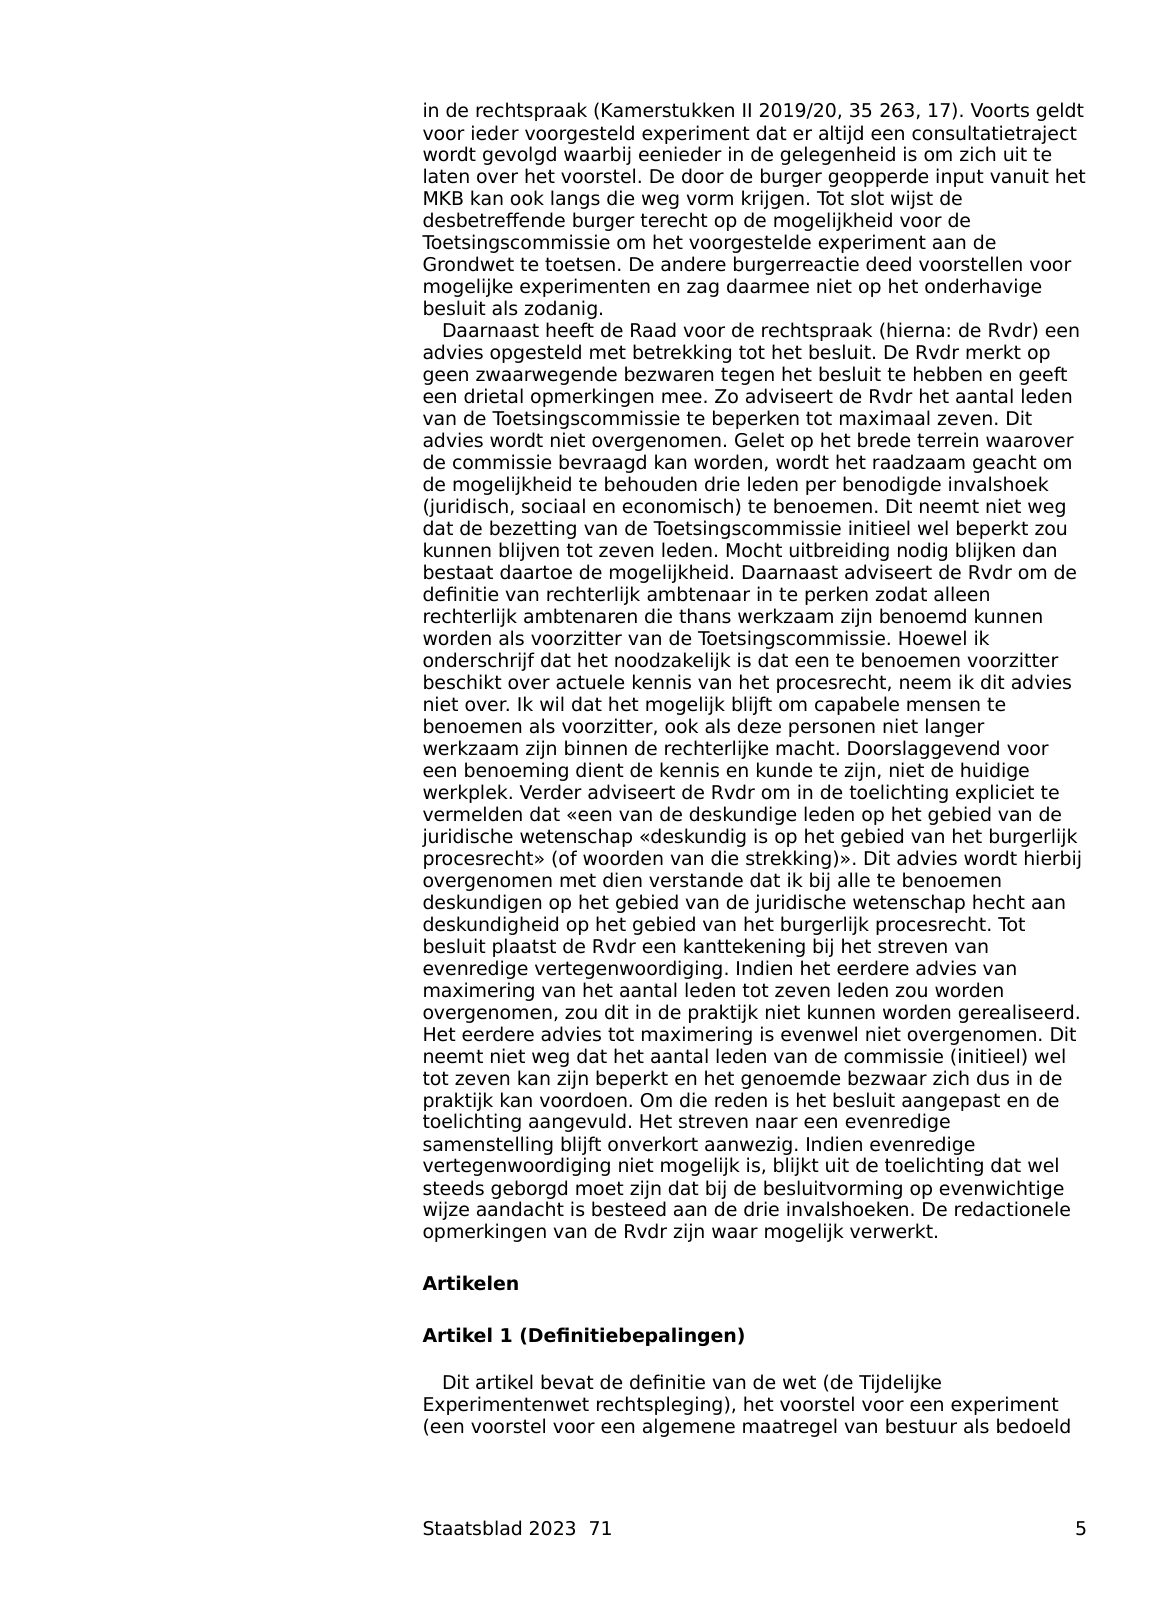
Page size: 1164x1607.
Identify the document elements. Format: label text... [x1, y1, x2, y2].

subtitle Artikelen [422, 1273, 1087, 1295]
subtitle Artikel 1 (Definitiebepalingen) [422, 1325, 1087, 1347]
text Dit artikel bevat de definitie van de wet (de Tijdelijke Experimentenwet rechtspleging), het voorstel voor een experiment (een voorstel voor een algemene maatregel van bestuur als bedoeld [422, 1372, 1087, 1438]
text Daarnaast heeft de Raad voor de rechtspraak (hierna: de Rvdr) een advies opgesteld met betrekking tot het besluit. De Rvdr merkt op geen zwaarwegende bezwaren tegen het besluit te hebben en geeft een drietal opmerkingen mee. Zo adviseert de Rvdr het aantal leden van de Toetsingscommissie te beperken tot maximaal zeven. Dit advies wordt niet overgenomen. Gelet op het brede terrein waarover de commissie bevraagd kan worden, wordt het raadzaam geacht om de mogelijkheid te behouden drie leden per benodigde invalshoek (juridisch, sociaal en economisch) te benoemen. Dit neemt niet weg dat de bezetting van de Toetsingscommissie initieel wel beperkt zou kunnen blijven tot zeven leden. Mocht uitbreiding nodig blijken dan bestaat daartoe de mogelijkheid. Daarnaast adviseert de Rvdr om de definitie van rechterlijk ambtenaar in te perken zodat alleen rechterlijk ambtenaren die thans werkzaam zijn benoemd kunnen worden als voorzitter van de Toetsingscommissie. Hoewel ik onderschrijf dat het noodzakelijk is dat een te benoemen voorzitter beschikt over actuele kennis van het procesrecht, neem ik dit advies niet over. Ik wil dat het mogelijk blijft om capabele mensen te benoemen als voorzitter, ook als deze personen niet langer werkzaam zijn binnen de rechterlijke macht. Doorslaggevend voor een benoeming dient de kennis en kunde te zijn, niet de huidige werkplek. Verder adviseert de Rvdr om in de toelichting expliciet te vermelden dat «een van de deskundige leden op het gebied van de juridische wetenschap «deskundig is op het gebied van het burgerlijk procesrecht» (of woorden van die strekking)». Dit advies wordt hierbij overgenomen met dien verstande dat ik bij alle te benoemen deskundigen op het gebied van de juridische wetenschap hecht aan deskundigheid op het gebied van het burgerlijk procesrecht. Tot besluit plaatst de Rvdr een kanttekening bij het streven van evenredige vertegenwoordiging. Indien het eerdere advies van maximering van het aantal leden tot zeven leden zou worden overgenomen, zou dit in de praktijk niet kunnen worden gerealiseerd. Het eerdere advies tot maximering is evenwel niet overgenomen. Dit neemt niet weg dat het aantal leden van de commissie (initieel) wel tot zeven kan zijn beperkt en het genoemde bezwaar zich dus in de praktijk kan voordoen. Om die reden is het besluit aangepast en de toelichting aangevuld. Het streven naar een evenredige samenstelling blijft onverkort aanwezig. Indien evenredige vertegenwoordiging niet mogelijk is, blijkt uit de toelichting dat wel steeds geborgd moet zijn dat bij de besluitvorming op evenwichtige wijze aandacht is besteed aan de drie invalshoeken. De redactionele opmerkingen van de Rvdr zijn waar mogelijk verwerkt. [422, 320, 1087, 1243]
text in de rechtspraak (Kamerstukken II 2019/20, 35 263, 17). Voorts geldt voor ieder voorgesteld experiment dat er altijd een consultatietraject wordt gevolgd waarbij eenieder in de gelegenheid is om zich uit te laten over het voorstel. De door de burger geopperde input vanuit het MKB kan ook langs die weg vorm krijgen. Tot slot wijst de desbetreffende burger terecht op de mogelijkheid voor de Toetsingscommissie om het voorgestelde experiment aan de Grondwet te toetsen. De andere burgerreactie deed voorstellen voor mogelijke experimenten en zag daarmee niet op het onderhavige besluit als zodanig. [422, 100, 1087, 320]
